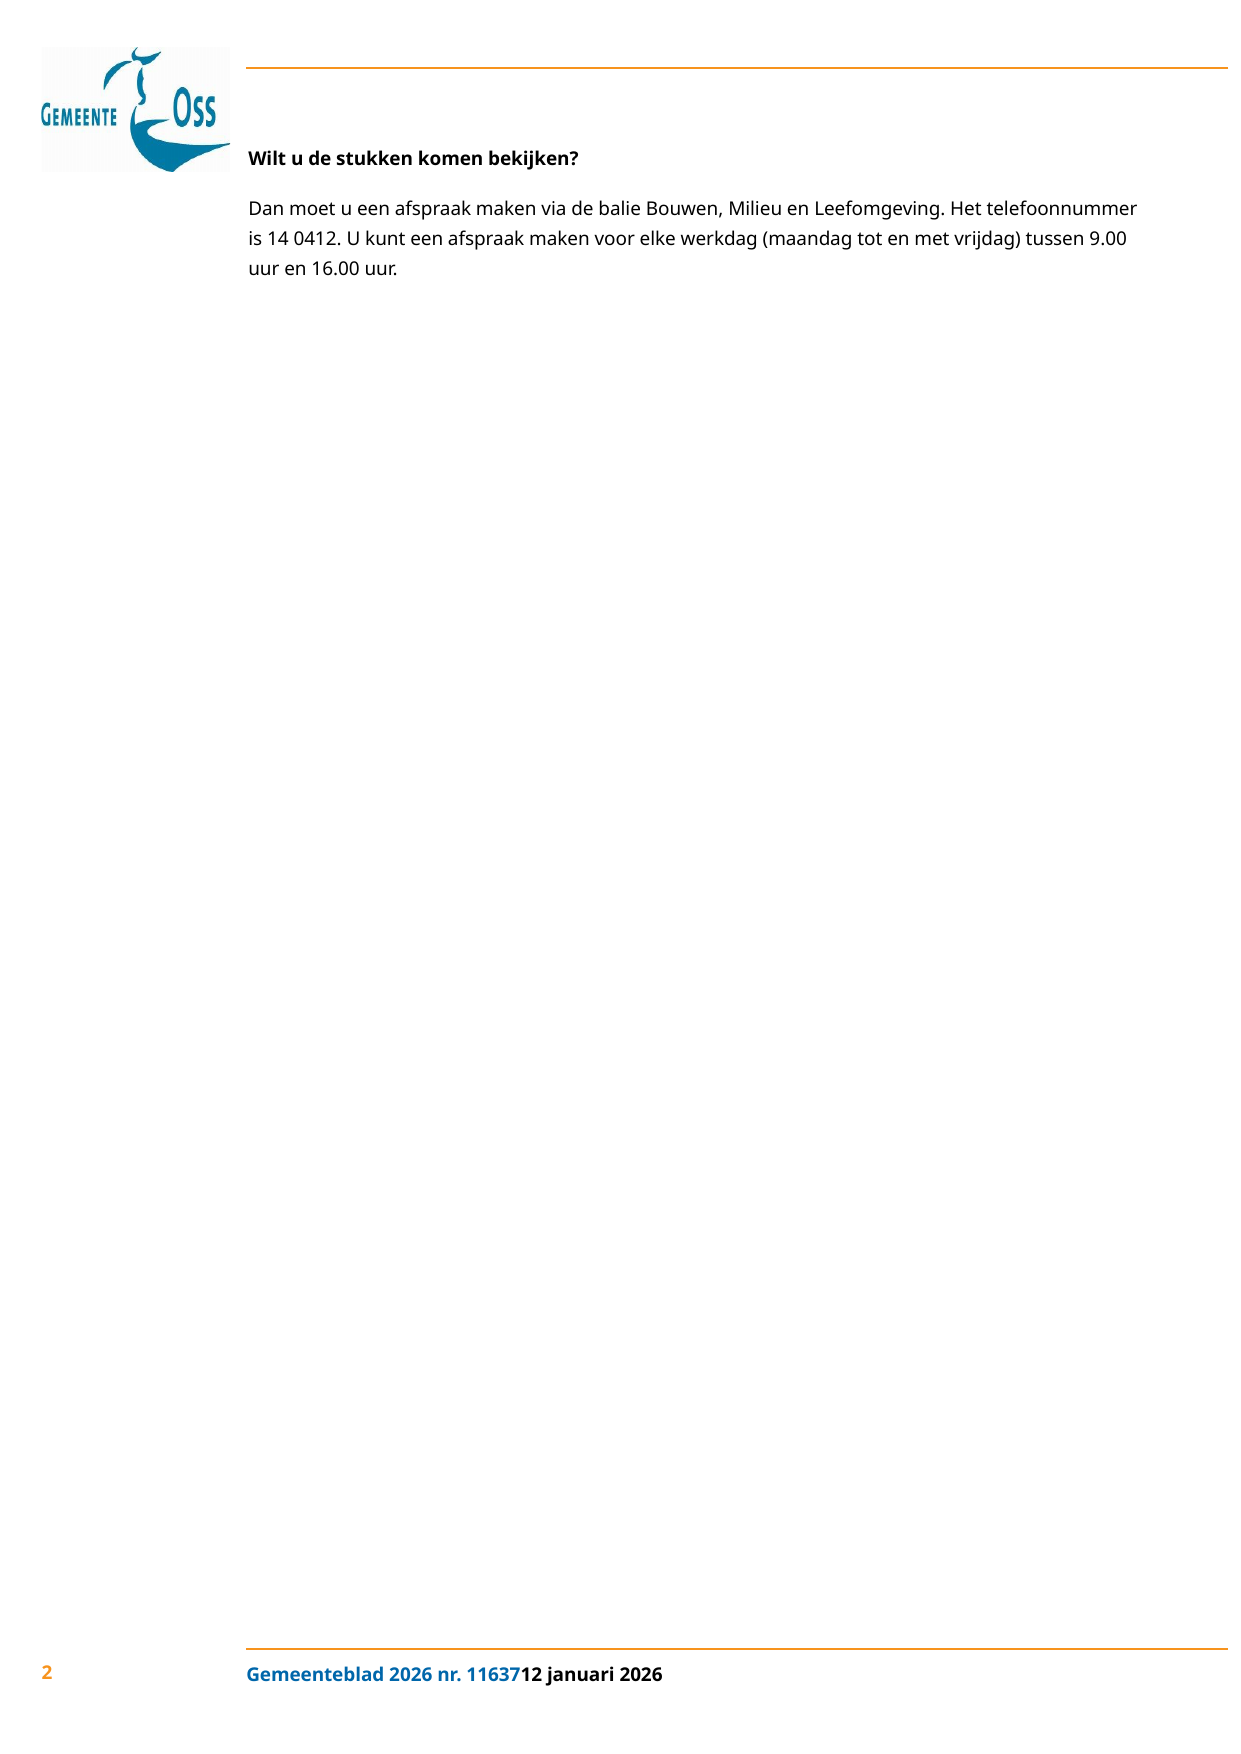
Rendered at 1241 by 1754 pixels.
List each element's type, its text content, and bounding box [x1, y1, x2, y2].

text Wilt u de stukken komen bekijken? [248, 145, 1152, 171]
picture [41, 47, 231, 172]
text Dan moet u een afspraak maken via de balie Bouwen, Milieu en Leefomgeving. Het telefoonnummer is 14 0412. U kunt een afspraak maken voor elke werkdag (maandag tot en met vrijdag) tussen 9.00 uur en 16.00 uur. [248, 196, 1152, 281]
